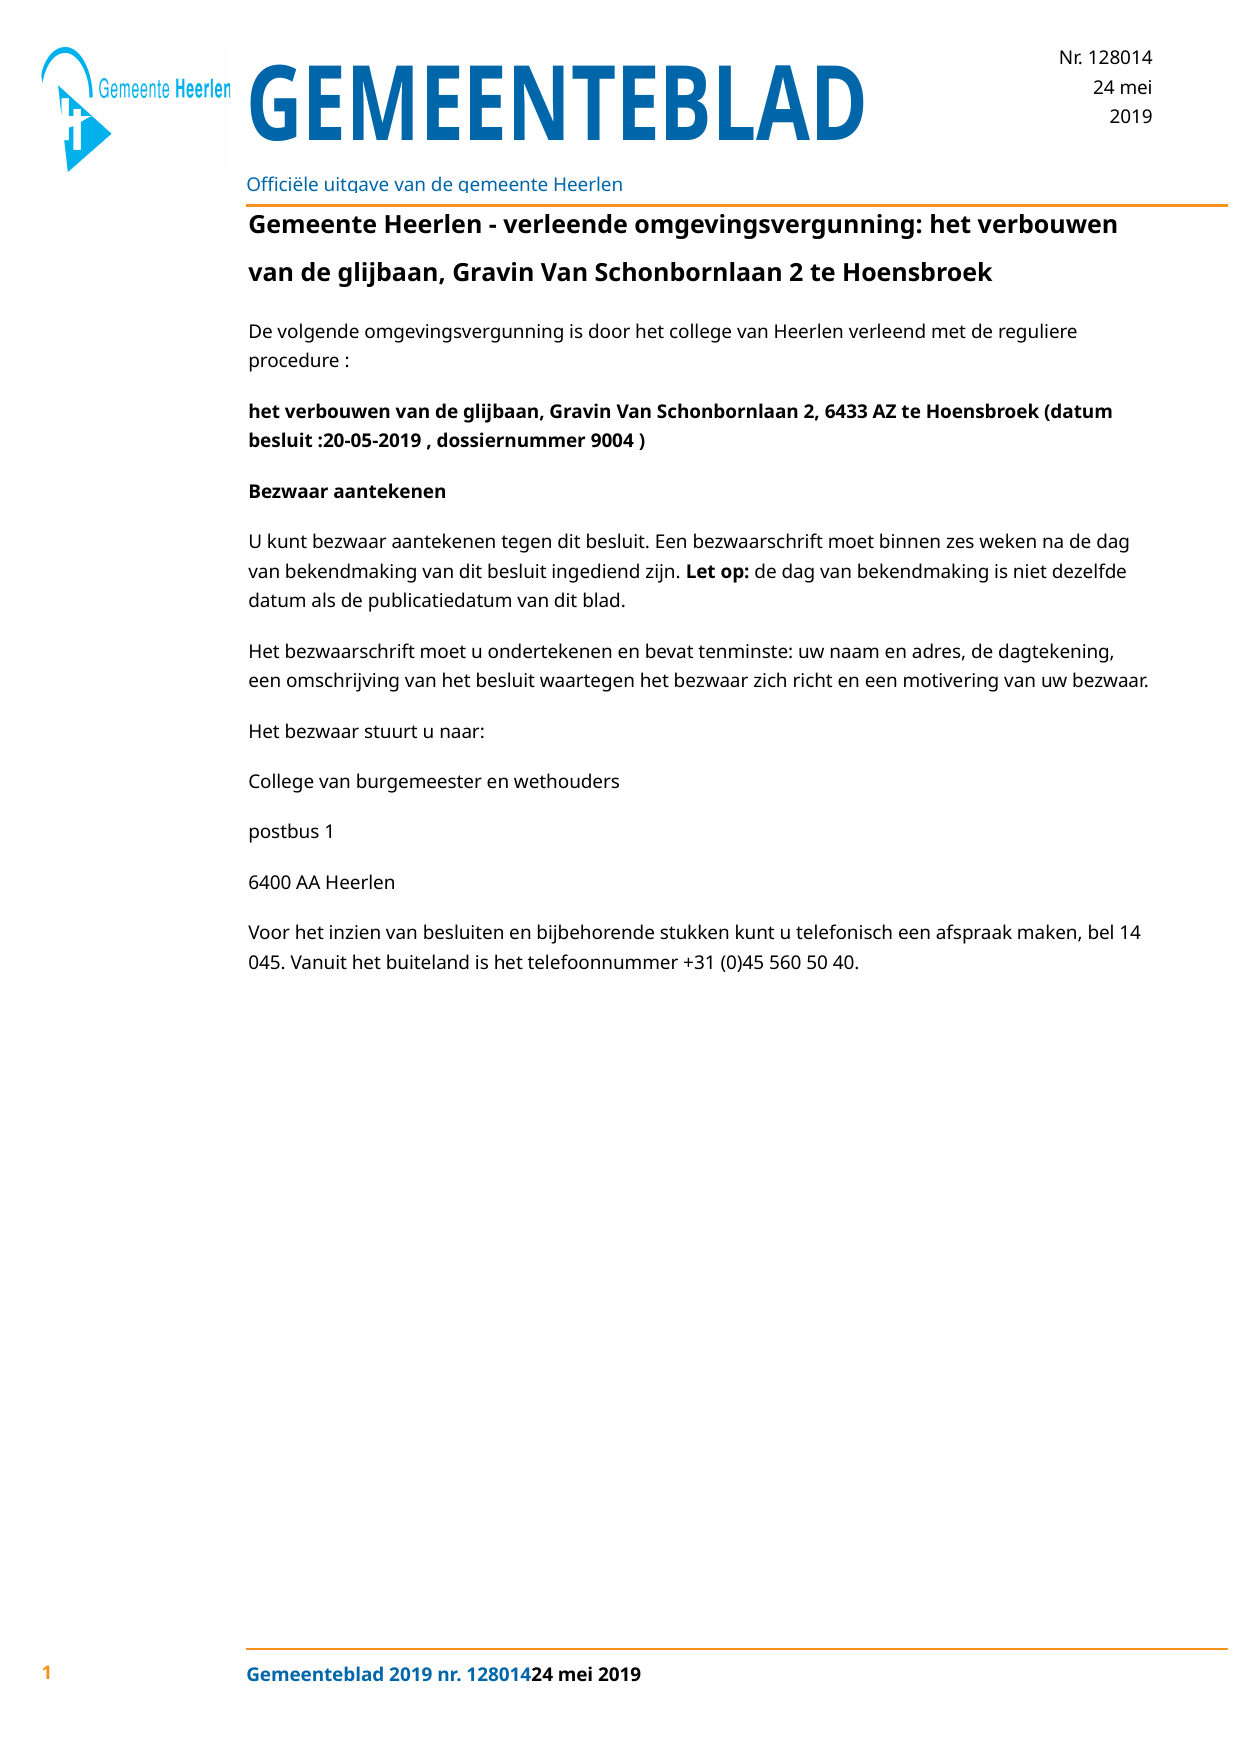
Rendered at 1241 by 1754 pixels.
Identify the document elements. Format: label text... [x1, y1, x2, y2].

picture [41, 47, 58, 70]
text 6400 AA Heerlen [248, 869, 1152, 895]
text Bezwaar aantekenen [248, 478, 1152, 504]
text De volgende omgevingsvergunning is door het college van Heerlen verleend met de reguliere procedure : [248, 318, 1152, 373]
picture [41, 47, 231, 172]
text postbus 1 [248, 819, 1152, 844]
text Voor het inzien van besluiten en bijbehorende stukken kunt u telefonisch een afspraak maken, bel 14 045. Vanuit het buiteland is het telefoonnummer +31 (0)45 560 50 40. [248, 919, 1152, 975]
text het verbouwen van de glijbaan, Gravin Van Schonbornlaan 2, 6433 AZ te Hoensbroek (datum besluit :20-05-2019 , dossiernummer 9004 ) [248, 398, 1152, 453]
text Het bezwaarschrift moet u ondertekenen en bevat tenminste: uw naam en adres, de dagtekening, een omschrijving van het besluit waartegen het bezwaar zich richt en een motivering van uw bezwaar. [248, 638, 1152, 693]
text U kunt bezwaar aantekenen tegen dit besluit. Een bezwaarschrift moet binnen zes weken na de dag van bekendmaking van dit besluit ingediend zijn. Let op: de dag van bekendmaking is niet dezelfde datum als de publicatiedatum van dit blad. [248, 528, 1152, 613]
text Gemeente Heerlen - verleende omgevingsvergunning: het verbouwen van de glijbaan, Gravin Van Schonbornlaan 2 te Hoensbroek [248, 207, 1152, 288]
text College van burgemeester en wethouders [248, 768, 1152, 794]
text Het bezwaar stuurt u naar: [248, 718, 1152, 744]
